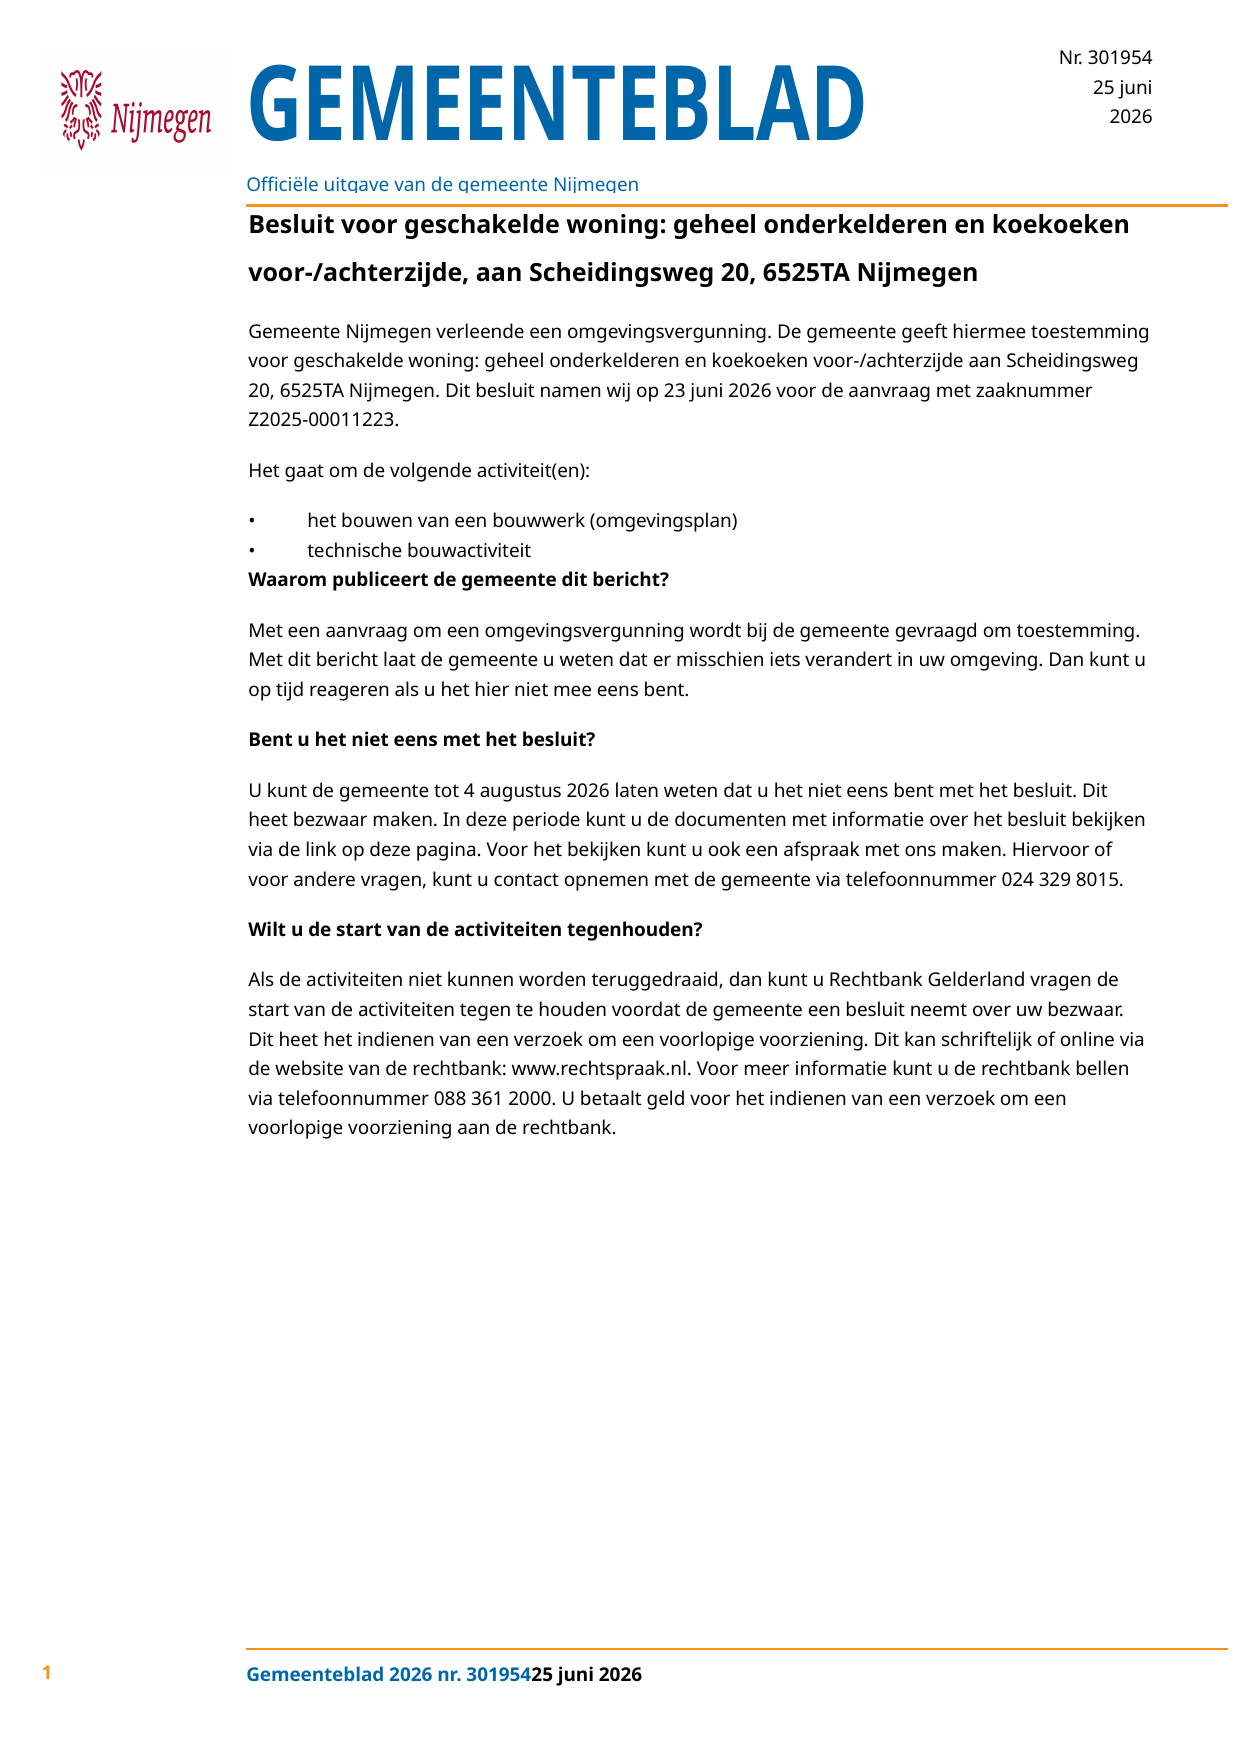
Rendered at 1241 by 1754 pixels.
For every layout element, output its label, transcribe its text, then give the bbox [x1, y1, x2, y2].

text Gemeente Nijmegen verleende een omgevingsvergunning. De gemeente geeft hiermee toestemming voor geschakelde woning: geheel onderkelderen en koekoeken voor-/achterzijde aan Scheidingsweg 20, 6525TA Nijmegen. Dit besluit namen wij op 23 juni 2026 voor de aanvraag met zaaknummer Z2025-00011223. [248, 318, 1152, 432]
text Met een aanvraag om een omgevingsvergunning wordt bij de gemeente gevraagd om toestemming. Met dit bericht laat de gemeente u weten dat er misschien iets verandert in uw omgeving. Dan kunt u op tijd reageren als u het hier niet mee eens bent. [248, 617, 1152, 702]
text Bent u het niet eens met het besluit? [248, 727, 1152, 752]
text Besluit voor geschakelde woning: geheel onderkelderen en koekoeken voor-/achterzijde, aan Scheidingsweg 20, 6525TA Nijmegen [248, 207, 1152, 288]
text Als de activiteiten niet kunnen worden teruggedraaid, dan kunt u Rechtbank Gelderland vragen de start van de activiteiten tegen te houden voordat de gemeente een besluit neemt over uw bezwaar. Dit heet het indienen van een verzoek om een voorlopige voorziening. Dit kan schriftelijk of online via de website van de rechtbank: www.rechtspraak.nl. Voor meer informatie kunt u de rechtbank bellen via telefoonnummer 088 361 2000. U betaalt geld voor het indienen van een verzoek om een voorlopige voorziening aan de rechtbank. [248, 967, 1152, 1140]
text Het gaat om de volgende activiteit(en): [248, 457, 1152, 483]
picture [41, 47, 231, 172]
list het bouwen van een bouwwerk (omgevingsplan) [248, 507, 1152, 533]
list technische bouwactiviteit [248, 537, 1152, 563]
text U kunt de gemeente tot 4 augustus 2026 laten weten dat u het niet eens bent met het besluit. Dit heet bezwaar maken. In deze periode kunt u de documenten met informatie over het besluit bekijken via de link op deze pagina. Voor het bekijken kunt u ook een afspraak met ons maken. Hiervoor of voor andere vragen, kunt u contact opnemen met de gemeente via telefoonnummer 024 329 8015. [248, 777, 1152, 892]
text Waarom publiceert de gemeente dit bericht? [248, 567, 1152, 592]
text Wilt u de start van de activiteiten tegenhouden? [248, 916, 1152, 942]
